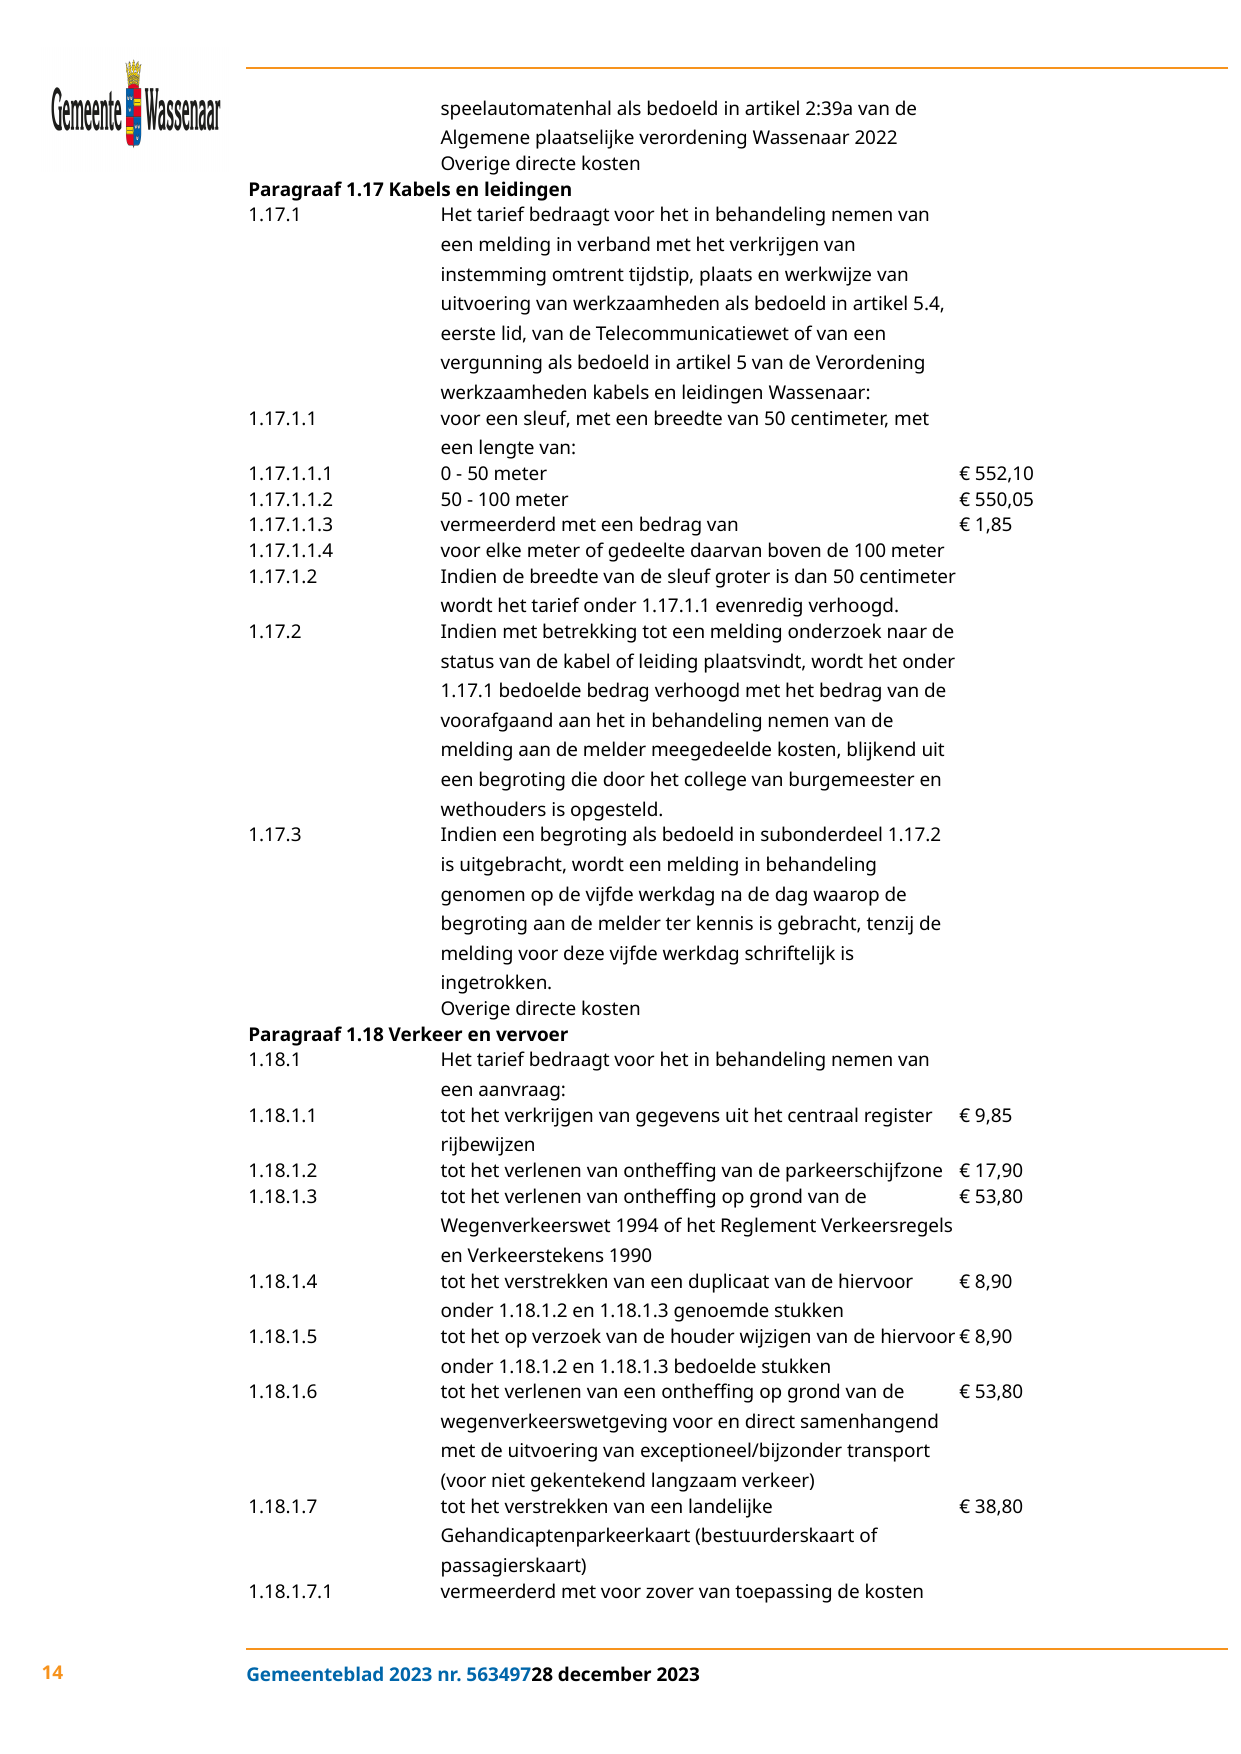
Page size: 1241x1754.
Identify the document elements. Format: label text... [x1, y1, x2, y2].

table_cell 1.17.1 [248, 202, 440, 405]
table_cell [959, 618, 1152, 822]
table_cell € 1,85 [959, 512, 1152, 537]
table_cell tot het verstrekken van een landelijke Gehandicaptenparkeerkaart (bestuurderskaart of passagierskaart) [440, 1493, 959, 1578]
table_cell [959, 150, 1152, 176]
table_cell [959, 995, 1152, 1021]
table_cell 1.18.1.6 [248, 1379, 440, 1493]
table_cell speelautomatenhal als bedoeld in artikel 2:39a van de Algemene plaatselijke verordening Wassenaar 2022 [440, 95, 959, 150]
table_cell 1.17.2 [248, 618, 440, 822]
table_cell 1.17.1.1.4 [248, 537, 440, 563]
table_cell tot het verstrekken van een duplicaat van de hiervoor onder 1.18.1.2 en 1.18.1.3 genoemde stukken [440, 1268, 959, 1323]
table_cell Overige directe kosten [440, 995, 959, 1021]
table_cell 1.18.1 [248, 1047, 440, 1102]
table_cell Overige directe kosten [440, 150, 959, 176]
table_cell Het tarief bedraagt voor het in behandeling nemen van een melding in verband met het verkrijgen van instemming omtrent tijdstip, plaats en werkwijze van uitvoering van werkzaamheden als bedoeld in artikel 5.4, eerste lid, van de Telecommunicatiewet of van een vergunning als bedoeld in artikel 5 van de Verordening werkzaamheden kabels en leidingen Wassenaar: [440, 202, 959, 405]
table_cell € 53,80 [959, 1379, 1152, 1493]
table_cell 1.17.1.1 [248, 405, 440, 460]
table_cell € 17,90 [959, 1157, 1152, 1183]
table_cell tot het op verzoek van de houder wijzigen van de hiervoor onder 1.18.1.2 en 1.18.1.3 bedoelde stukken [440, 1323, 959, 1378]
table_cell [959, 1578, 1152, 1604]
table_cell tot het verkrijgen van gegevens uit het centraal register rijbewijzen [440, 1102, 959, 1157]
table_cell [248, 150, 440, 176]
table_cell 1.17.1.2 [248, 563, 440, 618]
table_cell € 53,80 [959, 1183, 1152, 1268]
table_cell vermeerderd met een bedrag van [440, 512, 959, 537]
table_cell [959, 95, 1152, 150]
table_cell vermeerderd met voor zover van toepassing de kosten [440, 1578, 959, 1604]
table_cell € 8,90 [959, 1268, 1152, 1323]
table_cell 1.17.1.1.1 [248, 460, 440, 486]
table_cell € 8,90 [959, 1323, 1152, 1378]
table_cell Indien de breedte van de sleuf groter is dan 50 centimeter wordt het tarief onder 1.17.1.1 evenredig verhoogd. [440, 563, 959, 618]
table_cell [959, 537, 1152, 563]
table_cell Het tarief bedraagt voor het in behandeling nemen van een aanvraag: [440, 1047, 959, 1102]
table_cell Paragraaf 1.17 Kabels en leidingen [248, 176, 1152, 202]
table_cell 1.18.1.7.1 [248, 1578, 440, 1604]
table_cell 1.18.1.4 [248, 1268, 440, 1323]
table_cell 1.18.1.7 [248, 1493, 440, 1578]
table_cell [959, 563, 1152, 618]
table_cell voor een sleuf, met een breedte van 50 centimeter, met een lengte van: [440, 405, 959, 460]
table_cell 50 - 100 meter [440, 486, 959, 512]
table_cell 1.18.1.3 [248, 1183, 440, 1268]
table_cell [248, 995, 440, 1021]
table_cell 1.18.1.2 [248, 1157, 440, 1183]
table_cell € 38,80 [959, 1493, 1152, 1578]
table_cell tot het verlenen van ontheffing op grond van de Wegenverkeerswet 1994 of het Reglement Verkeersregels en Verkeerstekens 1990 [440, 1183, 959, 1268]
table_cell 0 - 50 meter [440, 460, 959, 486]
table_cell voor elke meter of gedeelte daarvan boven de 100 meter [440, 537, 959, 563]
table_cell tot het verlenen van een ontheffing op grond van de wegenverkeerswetgeving voor en direct samenhangend met de uitvoering van exceptioneel/bijzonder transport (voor niet gekentekend langzaam verkeer) [440, 1379, 959, 1493]
table_cell € 552,10 [959, 460, 1152, 486]
table_cell 1.18.1.5 [248, 1323, 440, 1378]
table_cell € 9,85 [959, 1102, 1152, 1157]
table_cell tot het verlenen van ontheffing van de parkeerschijfzone [440, 1157, 959, 1183]
table_cell 1.17.1.1.2 [248, 486, 440, 512]
table_cell [959, 202, 1152, 405]
table_cell Indien een begroting als bedoeld in subonderdeel 1.17.2 is uitgebracht, wordt een melding in behandeling genomen op de vijfde werkdag na de dag waarop de begroting aan de melder ter kennis is gebracht, tenzij de melding voor deze vijfde werkdag schriftelijk is ingetrokken. [440, 822, 959, 995]
table_cell Indien met betrekking tot een melding onderzoek naar de status van de kabel of leiding plaatsvindt, wordt het onder 1.17.1 bedoelde bedrag verhoogd met het bedrag van de voorafgaand aan het in behandeling nemen van de melding aan de melder meegedeelde kosten, blijkend uit een begroting die door het college van burgemeester en wethouders is opgesteld. [440, 618, 959, 822]
table_cell 1.17.3 [248, 822, 440, 995]
table_cell 1.18.1.1 [248, 1102, 440, 1157]
table_cell [959, 405, 1152, 460]
table_cell Paragraaf 1.18 Verkeer en vervoer [248, 1021, 1152, 1047]
table_cell [959, 822, 1152, 995]
table_cell [248, 95, 440, 150]
table_cell € 550,05 [959, 486, 1152, 512]
table_cell [959, 1047, 1152, 1102]
table_cell 1.17.1.1.3 [248, 512, 440, 537]
picture [41, 47, 231, 172]
